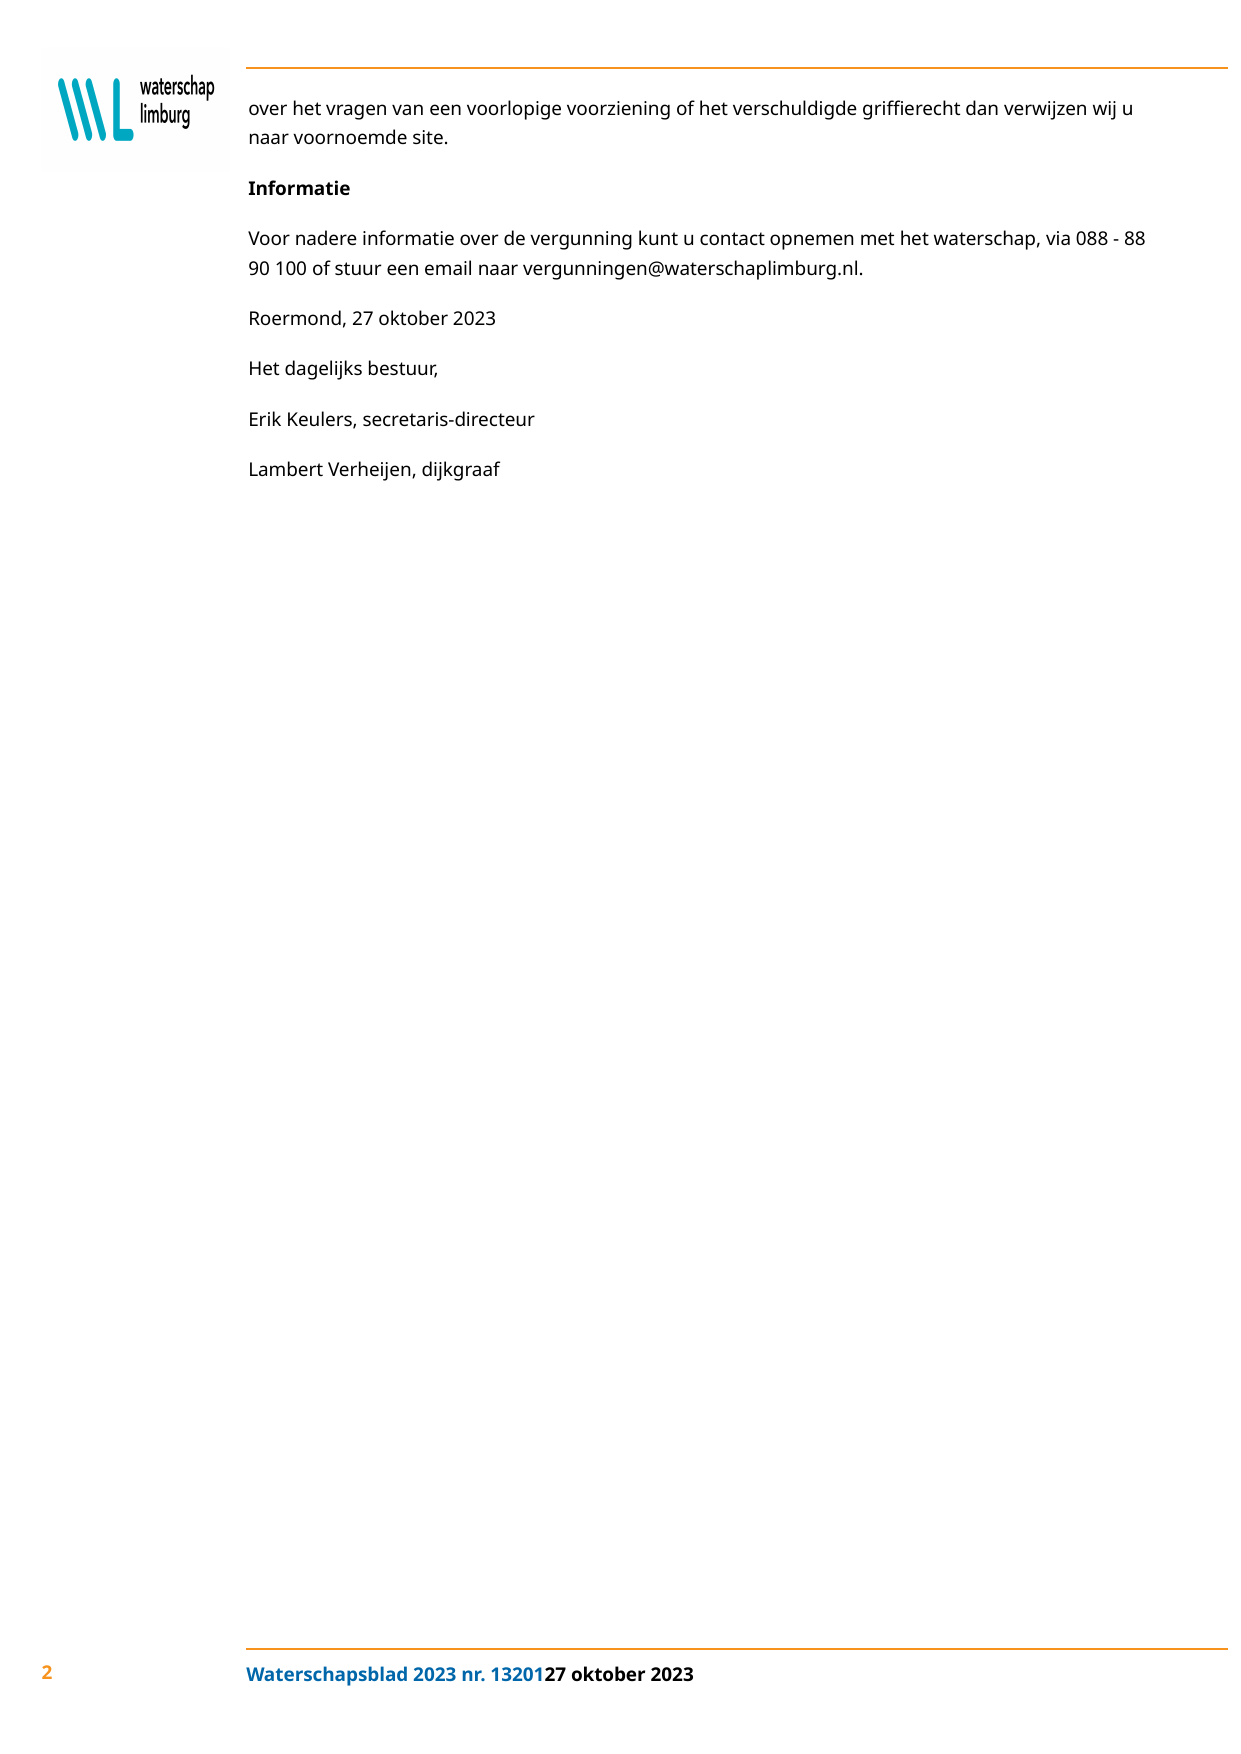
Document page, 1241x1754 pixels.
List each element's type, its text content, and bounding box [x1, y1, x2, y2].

text Het dagelijks bestuur, [248, 356, 1152, 381]
picture [41, 47, 231, 172]
text Informatie [248, 175, 1152, 201]
text Voor nadere informatie over de vergunning kunt u contact opnemen met het waterschap, via 088 - 88 90 100 of stuur een email naar vergunningen@waterschaplimburg.nl. [248, 225, 1152, 281]
text Erik Keulers, secretaris-directeur [248, 406, 1152, 432]
text over het vragen van een voorlopige voorziening of het verschuldigde griffierecht dan verwijzen wij u naar voornoemde site. [248, 95, 1152, 150]
text Roermond, 27 oktober 2023 [248, 305, 1152, 331]
text Lambert Verheijen, dijkgraaf [248, 456, 1152, 482]
